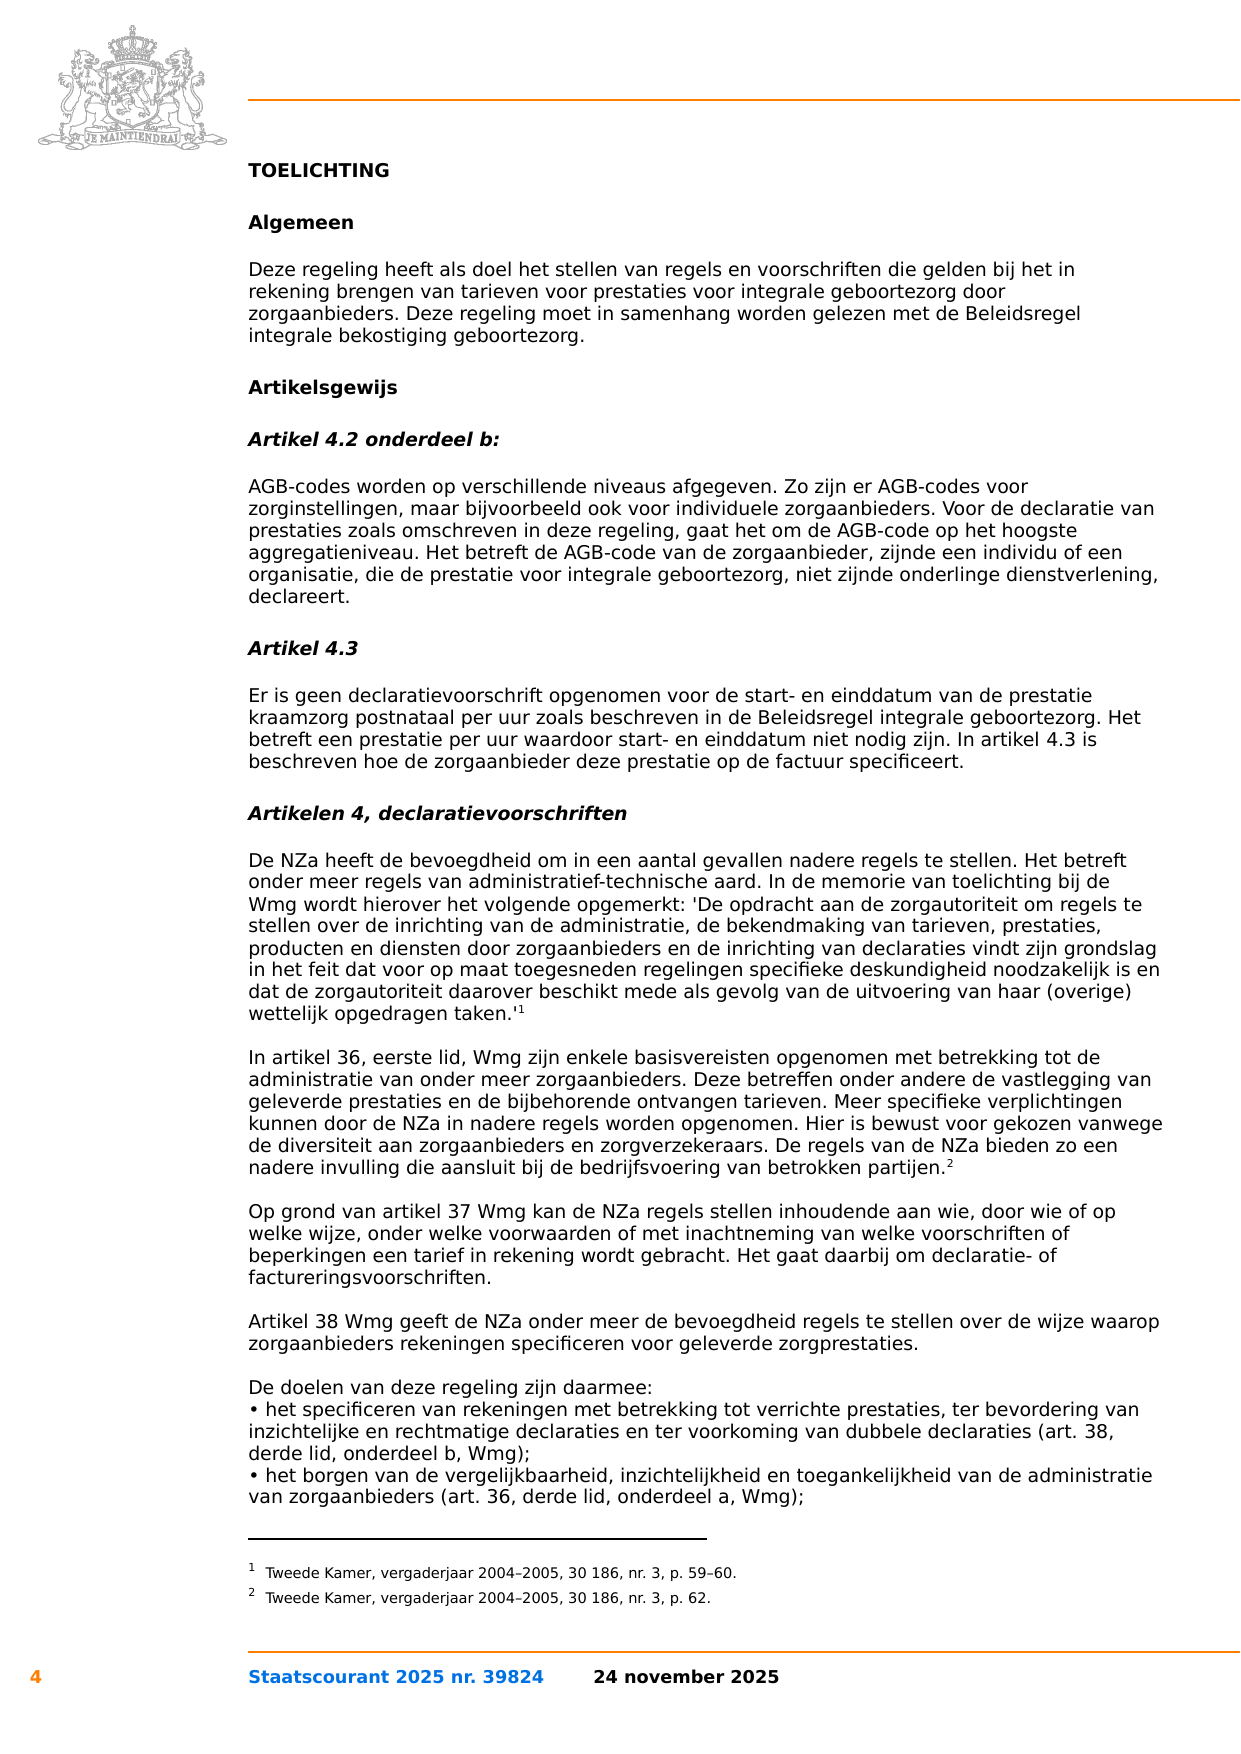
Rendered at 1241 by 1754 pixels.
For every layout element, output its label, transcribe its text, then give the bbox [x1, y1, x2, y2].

text Tweede Kamer, vergaderjaar 2004–2005, 30 186, nr. 3, p. 59–60. [248, 1561, 1163, 1583]
text • het specificeren van rekeningen met betrekking tot verrichte prestaties, ter bevordering van inzichtelijke en rechtmatige declaraties en ter voorkoming van dubbele declaraties (art. 38, derde lid, onderdeel b, Wmg); [248, 1398, 1163, 1464]
text Er is geen declaratievoorschrift opgenomen voor de start- en einddatum van de prestatie kraamzorg postnataal per uur zoals beschreven in de Beleidsregel integrale geboortezorg. Het betreft een prestatie per uur waardoor start- en einddatum niet nodig zijn. In artikel 4.3 is beschreven hoe de zorgaanbieder deze prestatie op de factuur specificeert. [248, 684, 1163, 772]
text Deze regeling heeft als doel het stellen van regels en voorschriften die gelden bij het in rekening brengen van tarieven voor prestaties voor integrale geboortezorg door zorgaanbieders. Deze regeling moet in samenhang worden gelezen met de Beleidsregel integrale bekostiging geboortezorg. [248, 259, 1163, 347]
text De doelen van deze regeling zijn daarmee: [248, 1377, 1163, 1398]
subtitle Artikelsgewijs [248, 377, 1163, 399]
text De NZa heeft de bevoegdheid om in een aantal gevallen nadere regels te stellen. Het betreft onder meer regels van administratief-technische aard. In de memorie van toelichting bij de Wmg wordt hierover het volgende opgemerkt: 'De opdracht aan de zorgautoriteit om regels te stellen over de inrichting van de administratie, de bekendmaking van tarieven, prestaties, producten en diensten door zorgaanbieders en de inrichting van declaraties vindt zijn grondslag in het feit dat voor op maat toegesneden regelingen specifieke deskundigheid noodzakelijk is en dat de zorgautoriteit daarover beschikt mede als gevolg van de uitvoering van haar (overige) wettelijk opgedragen taken.' [248, 849, 1163, 1025]
subtitle Artikel 4.3 [248, 638, 1163, 659]
text Tweede Kamer, vergaderjaar 2004–2005, 30 186, nr. 3, p. 62. [248, 1586, 1163, 1608]
text • het borgen van de vergelijkbaarheid, inzichtelijkheid en toegankelijkheid van de administratie van zorgaanbieders (art. 36, derde lid, onderdeel a, Wmg); [248, 1464, 1163, 1508]
picture [38, 25, 227, 150]
subtitle Artikelen 4, declaratievoorschriften [248, 802, 1163, 824]
subtitle Algemeen [248, 212, 1163, 234]
subtitle Artikel 4.2 onderdeel b: [248, 429, 1163, 451]
text Op grond van artikel 37 Wmg kan de NZa regels stellen inhoudende aan wie, door wie of op welke wijze, onder welke voorwaarden of met inachtneming van welke voorschriften of beperkingen een tarief in rekening wordt gebracht. Het gaat daarbij om declaratie- of factureringsvoorschriften. [248, 1201, 1163, 1289]
text Artikel 38 Wmg geeft de NZa onder meer de bevoegdheid regels te stellen over de wijze waarop zorgaanbieders rekeningen specificeren voor geleverde zorgprestaties. [248, 1311, 1163, 1355]
text AGB-codes worden op verschillende niveaus afgegeven. Zo zijn er AGB-codes voor zorginstellingen, maar bijvoorbeeld ook voor individuele zorgaanbieders. Voor de declaratie van prestaties zoals omschreven in deze regeling, gaat het om de AGB-code op het hoogste aggregatieniveau. Het betreft de AGB-code van de zorgaanbieder, zijnde een individu of een organisatie, die de prestatie voor integrale geboortezorg, niet zijnde onderlinge dienstverlening, declareert. [248, 476, 1163, 608]
subtitle TOELICHTING [248, 160, 1163, 182]
text In artikel 36, eerste lid, Wmg zijn enkele basisvereisten opgenomen met betrekking tot de administratie van onder meer zorgaanbieders. Deze betreffen onder andere de vastlegging van geleverde prestaties en de bijbehorende ontvangen tarieven. Meer specifieke verplichtingen kunnen door de NZa in nadere regels worden opgenomen. Hier is bewust voor gekozen vanwege de diversiteit aan zorgaanbieders en zorgverzekeraars. De regels van de NZa bieden zo een nadere invulling die aansluit bij de bedrijfsvoering van betrokken partijen. [248, 1047, 1163, 1179]
